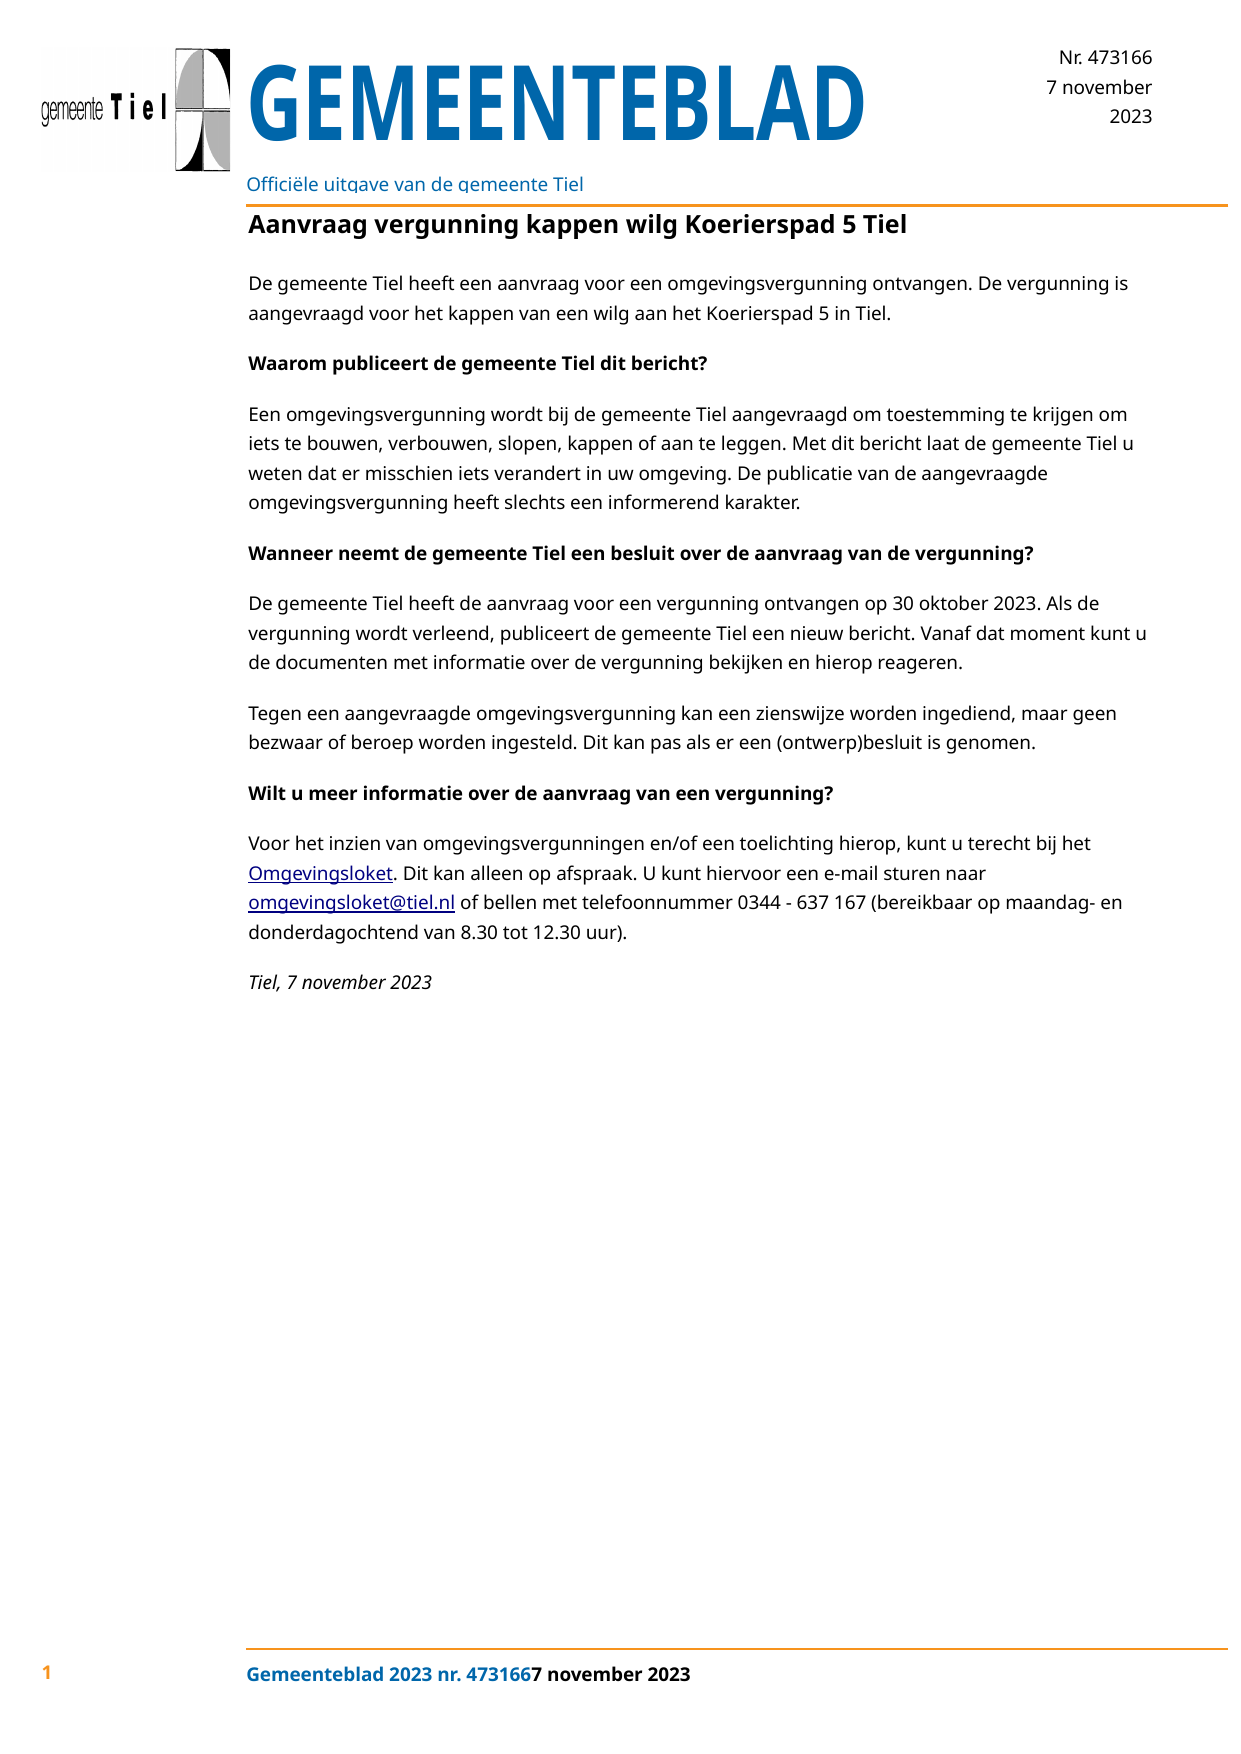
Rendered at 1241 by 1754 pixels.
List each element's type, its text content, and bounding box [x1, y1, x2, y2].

text Wilt u meer informatie over de aanvraag van een vergunning? [248, 780, 1152, 806]
picture [41, 47, 231, 172]
text Waarom publiceert de gemeente Tiel dit bericht? [248, 350, 1152, 376]
text Tiel, 7 november 2023 [248, 969, 1152, 995]
text Aanvraag vergunning kappen wilg Koerierspad 5 Tiel [248, 207, 1152, 241]
text De gemeente Tiel heeft de aanvraag voor een vergunning ontvangen op 30 oktober 2023. Als de vergunning wordt verleend, publiceert de gemeente Tiel een nieuw bericht. Vanaf dat moment kunt u de documenten met informatie over de vergunning bekijken en hierop reageren. [248, 590, 1152, 675]
text De gemeente Tiel heeft een aanvraag voor een omgevingsvergunning ontvangen. De vergunning is aangevraagd voor het kappen van een wilg aan het Koerierspad 5 in Tiel. [248, 270, 1152, 326]
text Wanneer neemt de gemeente Tiel een besluit over de aanvraag van de vergunning? [248, 540, 1152, 566]
text Tegen een aangevraagde omgevingsvergunning kan een zienswijze worden ingediend, maar geen bezwaar of beroep worden ingesteld. Dit kan pas als er een (ontwerp)besluit is genomen. [248, 700, 1152, 755]
text Voor het inzien van omgevingsvergunningen en/of een toelichting hierop, kunt u terecht bij het Omgevingsloket. Dit kan alleen op afspraak. U kunt hiervoor een e-mail sturen naar omgevingsloket@tiel.nl of bellen met telefoonnummer 0344 - 637 167 (bereikbaar op maandag- en donderdagochtend van 8.30 tot 12.30 uur). [248, 830, 1152, 945]
text Een omgevingsvergunning wordt bij de gemeente Tiel aangevraagd om toestemming te krijgen om iets te bouwen, verbouwen, slopen, kappen of aan te leggen. Met dit bericht laat de gemeente Tiel u weten dat er misschien iets verandert in uw omgeving. De publicatie van de aangevraagde omgevingsvergunning heeft slechts een informerend karakter. [248, 401, 1152, 515]
